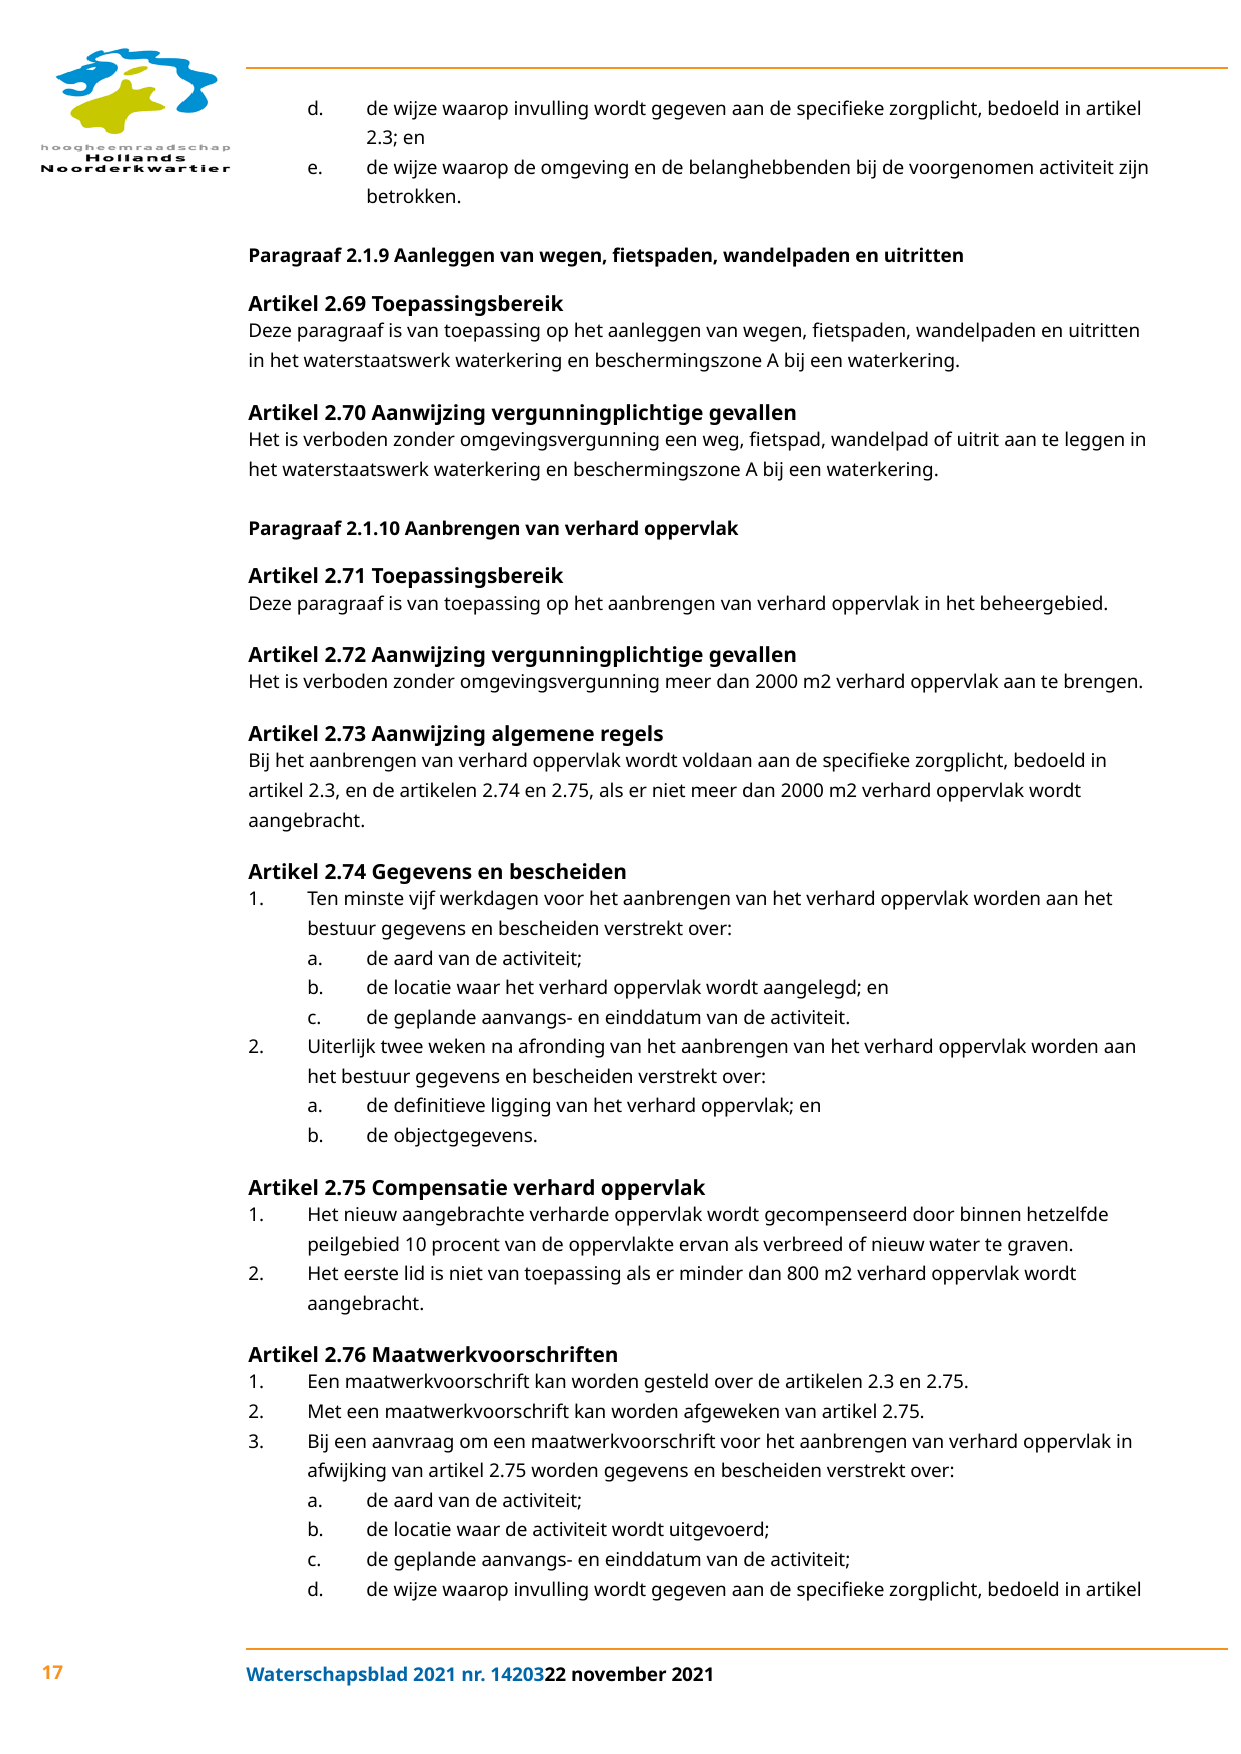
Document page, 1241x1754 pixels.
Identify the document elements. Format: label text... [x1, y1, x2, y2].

text Artikel 2.70 Aanwijzing vergunningplichtige gevallen [248, 398, 1152, 426]
list de objectgegevens. [307, 1122, 1152, 1148]
text Paragraaf 2.1.10 Aanbrengen van verhard oppervlak [248, 515, 1152, 541]
text Artikel 2.75 Compensatie verhard oppervlak [248, 1173, 1152, 1201]
text Artikel 2.72 Aanwijzing vergunningplichtige gevallen [248, 640, 1152, 669]
text Deze paragraaf is van toepassing op het aanbrengen van verhard oppervlak in het beheergebied. [248, 590, 1152, 616]
list de aard van de activiteit; [307, 945, 1152, 971]
list de wijze waarop invulling wordt gegeven aan de specifieke zorgplicht, bedoeld in artikel 2.3; en [307, 95, 1152, 150]
list Het eerste lid is niet van toepassing als er minder dan 800 m2 verhard oppervlak wordt aangebracht. [248, 1260, 1152, 1316]
list de wijze waarop invulling wordt gegeven aan de specifieke zorgplicht, bedoeld in artikel [307, 1576, 1152, 1602]
list Een maatwerkvoorschrift kan worden gesteld over de artikelen 2.3 en 2.75. [248, 1369, 1152, 1394]
list de aard van de activiteit; [307, 1487, 1152, 1513]
text Het is verboden zonder omgevingsvergunning een weg, fietspad, wandelpad of uitrit aan te leggen in het waterstaatswerk waterkering en beschermingszone A bij een waterkering. [248, 426, 1152, 481]
text Artikel 2.71 Toepassingsbereik [248, 561, 1152, 590]
text Het is verboden zonder omgevingsvergunning meer dan 2000 m2 verhard oppervlak aan te brengen. [248, 669, 1152, 694]
text Artikel 2.74 Gegevens en bescheiden [248, 857, 1152, 886]
text Deze paragraaf is van toepassing op het aanleggen van wegen, fietspaden, wandelpaden en uitritten in het waterstaatswerk waterkering en beschermingszone A bij een waterkering. [248, 318, 1152, 373]
list de definitieve ligging van het verhard oppervlak; en [307, 1093, 1152, 1118]
text Artikel 2.76 Maatwerkvoorschriften [248, 1340, 1152, 1369]
text Paragraaf 2.1.9 Aanleggen van wegen, fietspaden, wandelpaden en uitritten [248, 243, 1152, 268]
list de wijze waarop de omgeving en de belanghebbenden bij de voorgenomen activiteit zijn betrokken. [307, 154, 1152, 209]
list Met een maatwerkvoorschrift kan worden afgeweken van artikel 2.75. [248, 1398, 1152, 1424]
list de geplande aanvangs- en einddatum van de activiteit. [307, 1004, 1152, 1030]
list Het nieuw aangebrachte verharde oppervlak wordt gecompenseerd door binnen hetzelfde peilgebied 10 procent van de oppervlakte ervan als verbreed of nieuw water te graven. [248, 1201, 1152, 1256]
text Bij het aanbrengen van verhard oppervlak wordt voldaan aan de specifieke zorgplicht, bedoeld in artikel 2.3, en de artikelen 2.74 en 2.75, als er niet meer dan 2000 m2 verhard oppervlak wordt aangebracht. [248, 748, 1152, 832]
list Ten minste vijf werkdagen voor het aanbrengen van het verhard oppervlak worden aan het bestuur gegevens en bescheiden verstrekt over: [248, 886, 1152, 941]
list de locatie waar de activiteit wordt uitgevoerd; [307, 1517, 1152, 1542]
list de locatie waar het verhard oppervlak wordt aangelegd; en [307, 974, 1152, 1000]
text Artikel 2.69 Toepassingsbereik [248, 289, 1152, 318]
list Bij een aanvraag om een maatwerkvoorschrift voor het aanbrengen van verhard oppervlak in afwijking van artikel 2.75 worden gegevens en bescheiden verstrekt over: [248, 1428, 1152, 1483]
text Artikel 2.73 Aanwijzing algemene regels [248, 719, 1152, 748]
list de geplande aanvangs- en einddatum van de activiteit; [307, 1546, 1152, 1572]
list Uiterlijk twee weken na afronding van het aanbrengen van het verhard oppervlak worden aan het bestuur gegevens en bescheiden verstrekt over: [248, 1033, 1152, 1089]
picture [41, 47, 231, 172]
